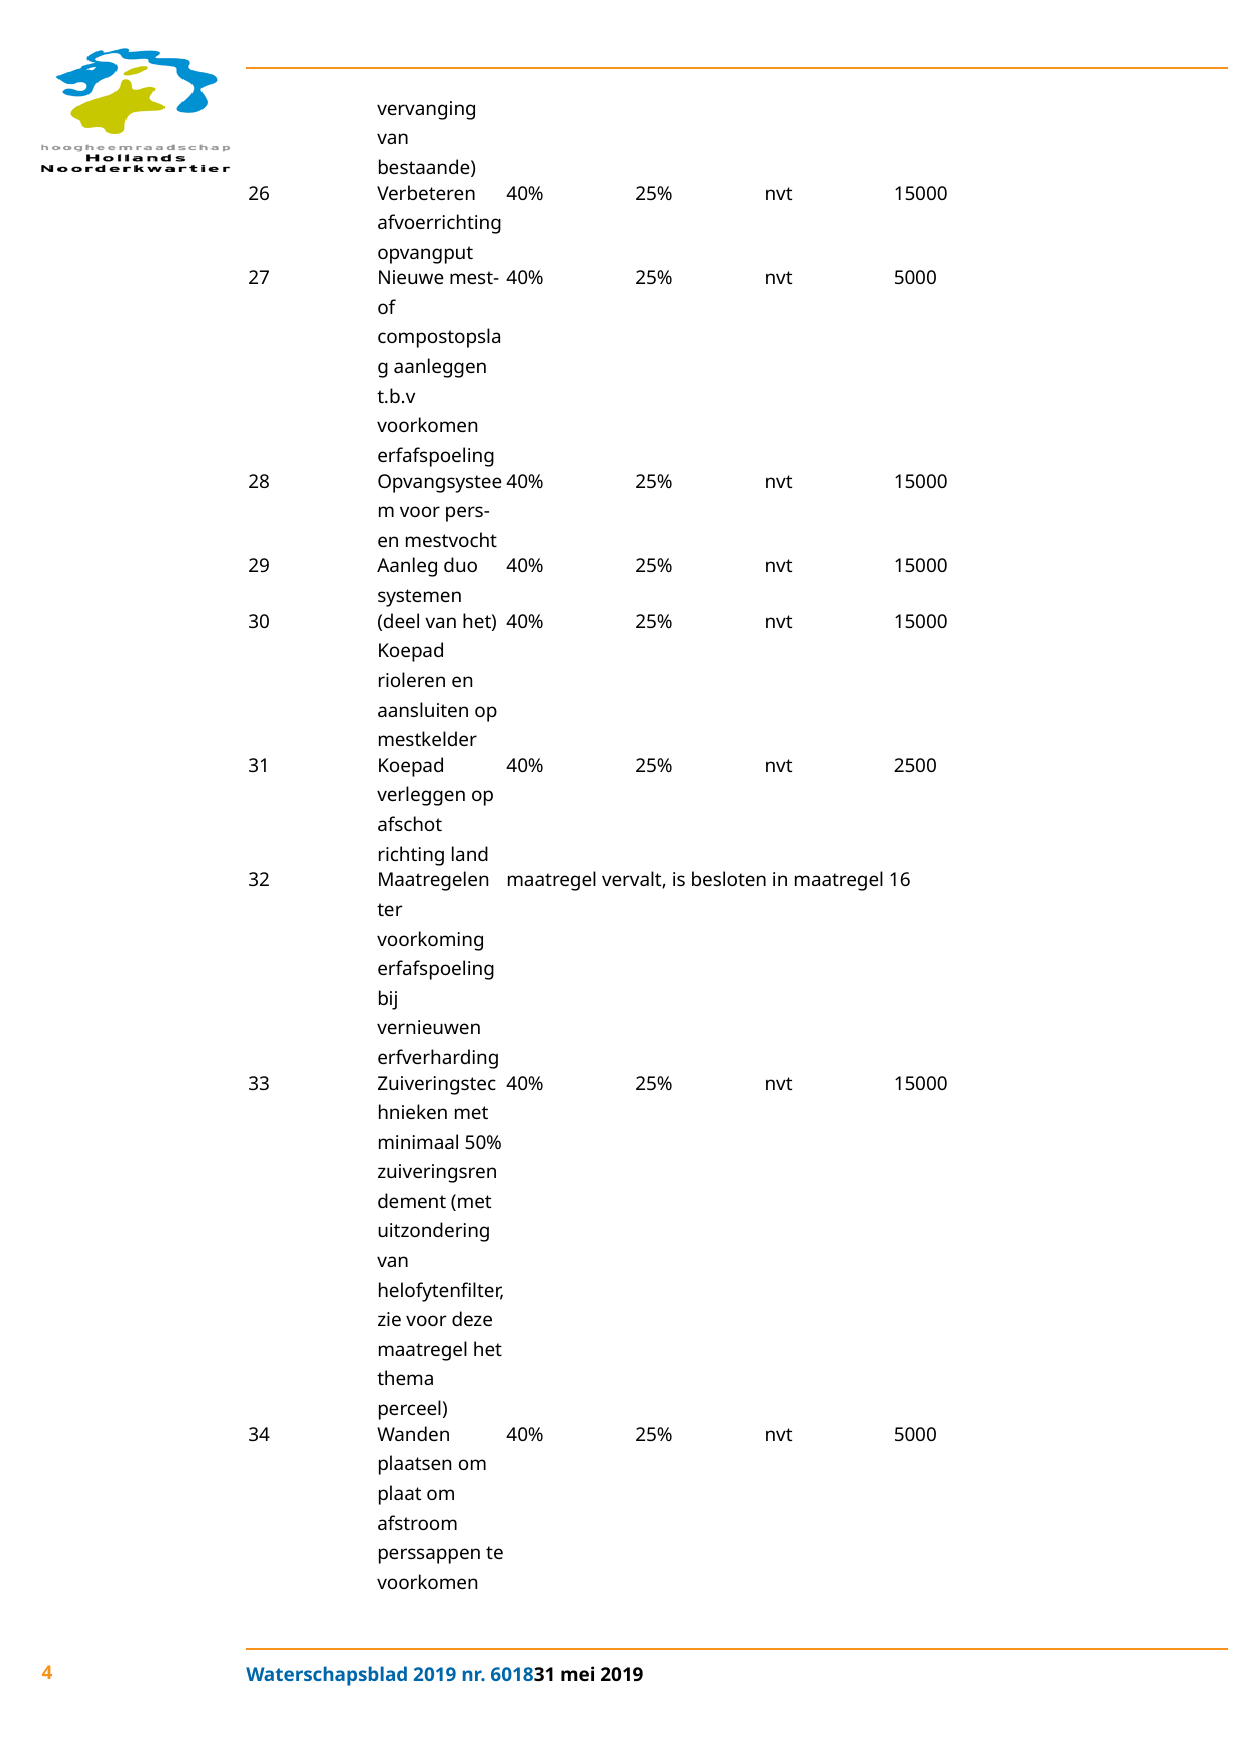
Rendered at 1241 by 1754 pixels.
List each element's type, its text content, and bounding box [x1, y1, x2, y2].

table_cell 40% [506, 180, 635, 264]
table_cell [1023, 95, 1152, 180]
table_cell 27 [248, 265, 377, 468]
table_cell 40% [506, 608, 635, 752]
table_cell 34 [248, 1421, 377, 1594]
table_cell Nieuwe mest- of compostopslag aanleggen t.b.v voorkomen erfafspoeling [377, 265, 506, 468]
table_cell 28 [248, 468, 377, 553]
table_cell 5000 [894, 1421, 1022, 1594]
table_cell nvt [764, 752, 893, 867]
table_cell 32 [248, 867, 377, 1070]
table_cell 15000 [894, 180, 1022, 264]
table_cell Wanden plaatsen om plaat om afstroom perssappen te voorkomen [377, 1421, 506, 1594]
table_cell [764, 95, 893, 180]
table_cell nvt [764, 1070, 893, 1421]
table_cell [1023, 1070, 1152, 1421]
table_cell 25% [635, 608, 764, 752]
table_cell [894, 95, 1022, 180]
table_cell Aanleg duo systemen [377, 553, 506, 608]
table_cell 25% [635, 180, 764, 264]
table_cell 25% [635, 1421, 764, 1594]
table_cell maatregel vervalt, is besloten in maatregel 16 [506, 867, 1022, 1070]
table_cell 40% [506, 1421, 635, 1594]
table_cell [248, 95, 377, 180]
table_cell 33 [248, 1070, 377, 1421]
table_cell nvt [764, 553, 893, 608]
table_cell [635, 95, 764, 180]
table_cell 15000 [894, 468, 1022, 553]
table_cell 40% [506, 553, 635, 608]
table_cell [1023, 867, 1152, 1070]
table_cell 15000 [894, 553, 1022, 608]
table_cell 25% [635, 265, 764, 468]
table_cell Koepad verleggen op afschot richting land [377, 752, 506, 867]
table_cell [1023, 553, 1152, 608]
table_cell 40% [506, 265, 635, 468]
table_cell (deel van het) Koepad rioleren en aansluiten op mestkelder [377, 608, 506, 752]
table_cell [1023, 1421, 1152, 1594]
table_cell 25% [635, 468, 764, 553]
table_cell nvt [764, 265, 893, 468]
table_cell Opvangsysteem voor pers- en mestvocht [377, 468, 506, 553]
table_cell 25% [635, 553, 764, 608]
table_cell [1023, 265, 1152, 468]
table_cell [1023, 180, 1152, 264]
table_cell 25% [635, 752, 764, 867]
table_cell 15000 [894, 1070, 1022, 1421]
table_cell 40% [506, 468, 635, 553]
table_cell Maatregelen ter voorkoming erfafspoeling bij vernieuwen erfverharding [377, 867, 506, 1070]
table_cell 5000 [894, 265, 1022, 468]
table_cell 2500 [894, 752, 1022, 867]
table_cell [1023, 752, 1152, 867]
picture [41, 47, 231, 172]
table_cell nvt [764, 180, 893, 264]
table_cell 40% [506, 752, 635, 867]
table_cell nvt [764, 608, 893, 752]
table_cell [1023, 608, 1152, 752]
table_cell nvt [764, 1421, 893, 1594]
table_cell nvt [764, 468, 893, 553]
table_cell 29 [248, 553, 377, 608]
table_cell 31 [248, 752, 377, 867]
table_cell 25% [635, 1070, 764, 1421]
table_cell 15000 [894, 608, 1022, 752]
table_cell Zuiveringstechnieken met minimaal 50% zuiveringsrendement (met uitzondering van helofytenfilter, zie voor deze maatregel het thema perceel) [377, 1070, 506, 1421]
table_cell [506, 95, 635, 180]
table_cell Verbeteren afvoerrichting opvangput [377, 180, 506, 264]
table_cell [1023, 468, 1152, 553]
table_cell vervanging van bestaande) [377, 95, 506, 180]
table_cell 26 [248, 180, 377, 264]
table_cell 40% [506, 1070, 635, 1421]
table_cell 30 [248, 608, 377, 752]
